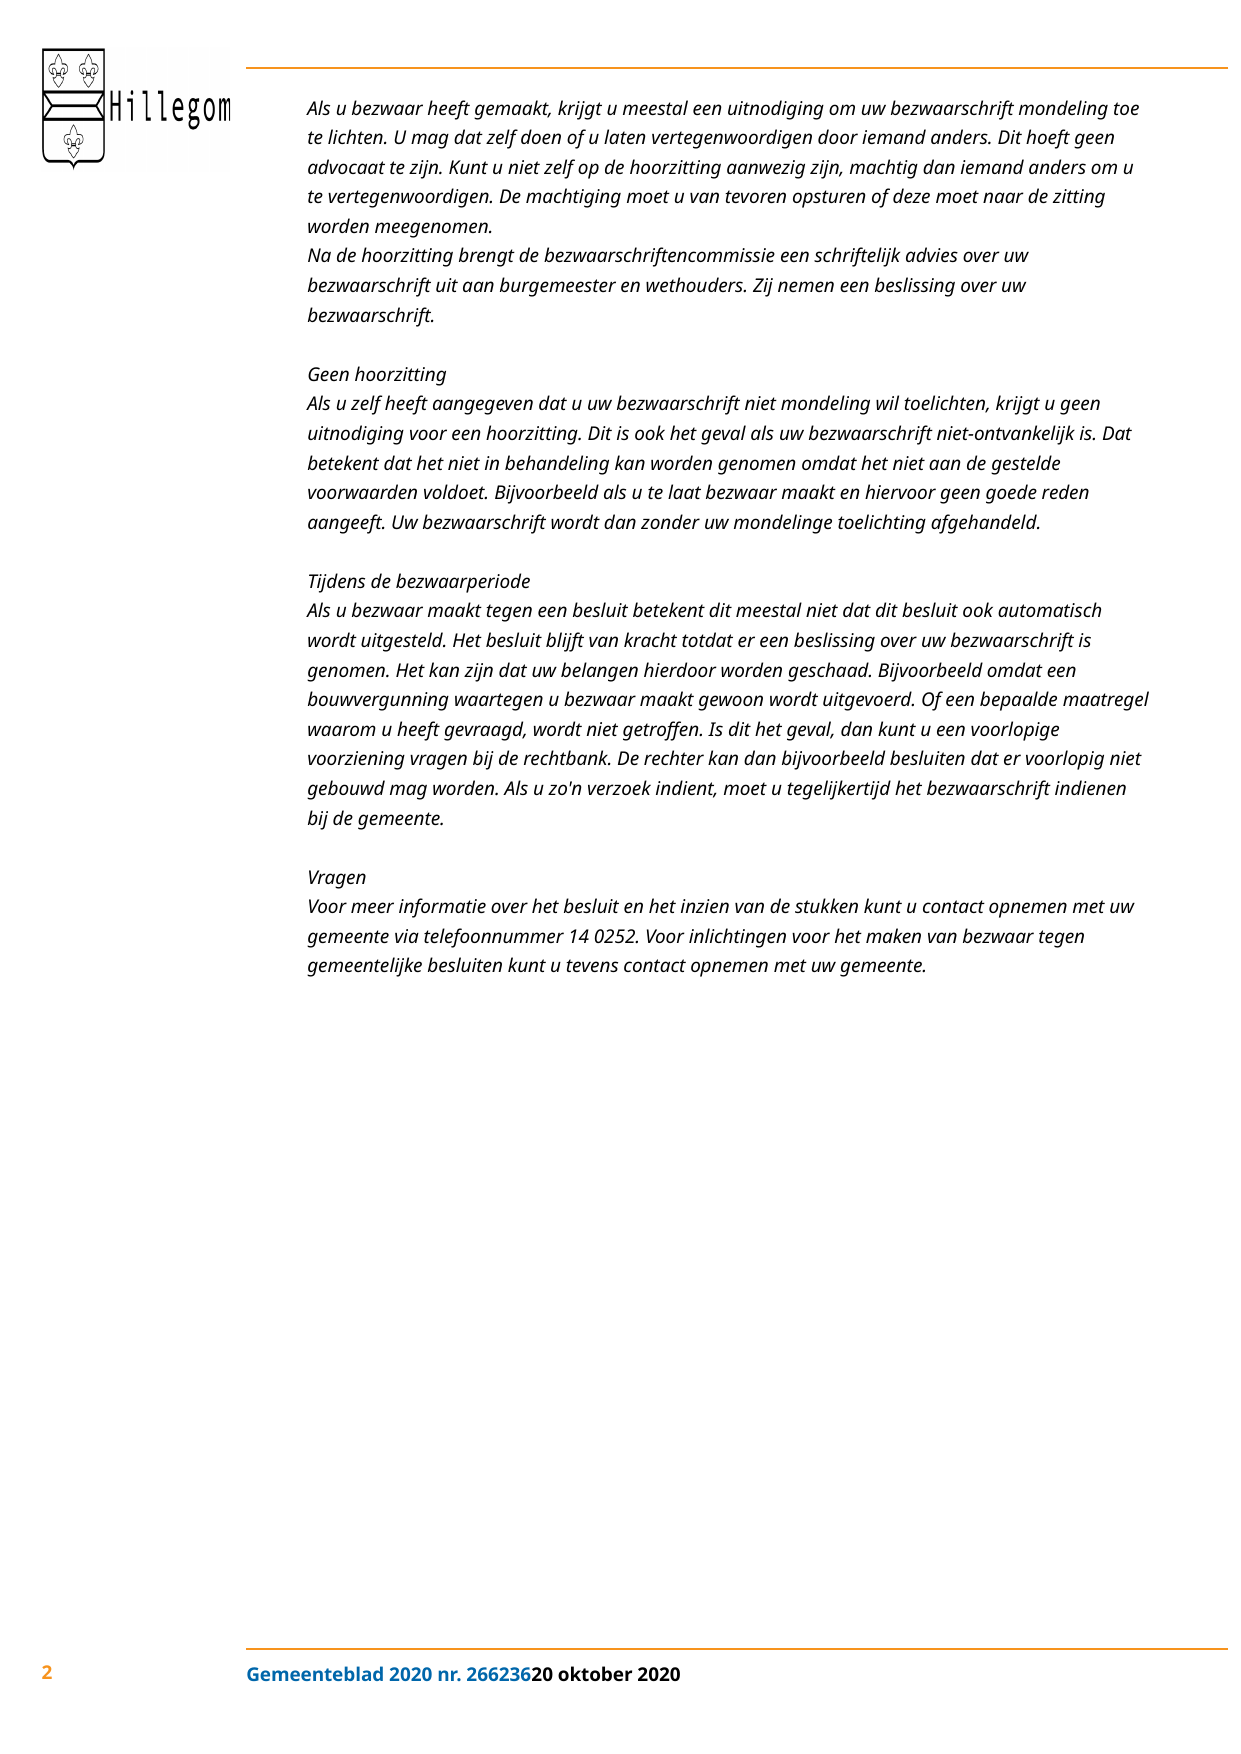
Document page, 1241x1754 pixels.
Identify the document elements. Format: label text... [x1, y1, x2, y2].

list Tijdens de bezwaarperiode [248, 568, 1152, 594]
list Vragen [248, 864, 1152, 890]
picture [41, 47, 231, 172]
list Na de hoorzitting brengt de bezwaarschriftencommissie een schriftelijk advies over uw bezwaarschrift uit aan burgemeester en wethouders. Zij nemen een beslissing over uw bezwaarschrift. [248, 243, 1152, 328]
list Voor meer informatie over het besluit en het inzien van de stukken kunt u contact opnemen met uw gemeente via telefoonnummer 14 0252. Voor inlichtingen voor het maken van bezwaar tegen gemeentelijke besluiten kunt u tevens contact opnemen met uw gemeente. [248, 893, 1152, 978]
list Geen hoorzitting [248, 361, 1152, 387]
list Als u bezwaar heeft gemaakt, krijgt u meestal een uitnodiging om uw bezwaarschrift mondeling toe te lichten. U mag dat zelf doen of u laten vertegenwoordigen door iemand anders. Dit hoeft geen advocaat te zijn. Kunt u niet zelf op de hoorzitting aanwezig zijn, machtig dan iemand anders om u te vertegenwoordigen. De machtiging moet u van tevoren opsturen of deze moet naar de zitting worden meegenomen. [248, 95, 1152, 239]
list Als u zelf heeft aangegeven dat u uw bezwaarschrift niet mondeling wil toelichten, krijgt u geen uitnodiging voor een hoorzitting. Dit is ook het geval als uw bezwaarschrift niet-ontvankelijk is. Dat betekent dat het niet in behandeling kan worden genomen omdat het niet aan de gestelde voorwaarden voldoet. Bijvoorbeeld als u te laat bezwaar maakt en hiervoor geen goede reden aangeeft. Uw bezwaarschrift wordt dan zonder uw mondelinge toelichting afgehandeld. [248, 391, 1152, 535]
list Als u bezwaar maakt tegen een besluit betekent dit meestal niet dat dit besluit ook automatisch wordt uitgesteld. Het besluit blijft van kracht totdat er een beslissing over uw bezwaarschrift is genomen. Het kan zijn dat uw belangen hierdoor worden geschaad. Bijvoorbeeld omdat een bouwvergunning waartegen u bezwaar maakt gewoon wordt uitgevoerd. Of een bepaalde maatregel waarom u heeft gevraagd, wordt niet getroffen. Is dit het geval, dan kunt u een voorlopige voorziening vragen bij de rechtbank. De rechter kan dan bijvoorbeeld besluiten dat er voorlopig niet gebouwd mag worden. Als u zo'n verzoek indient, moet u tegelijkertijd het bezwaarschrift indienen bij de gemeente. [248, 598, 1152, 831]
